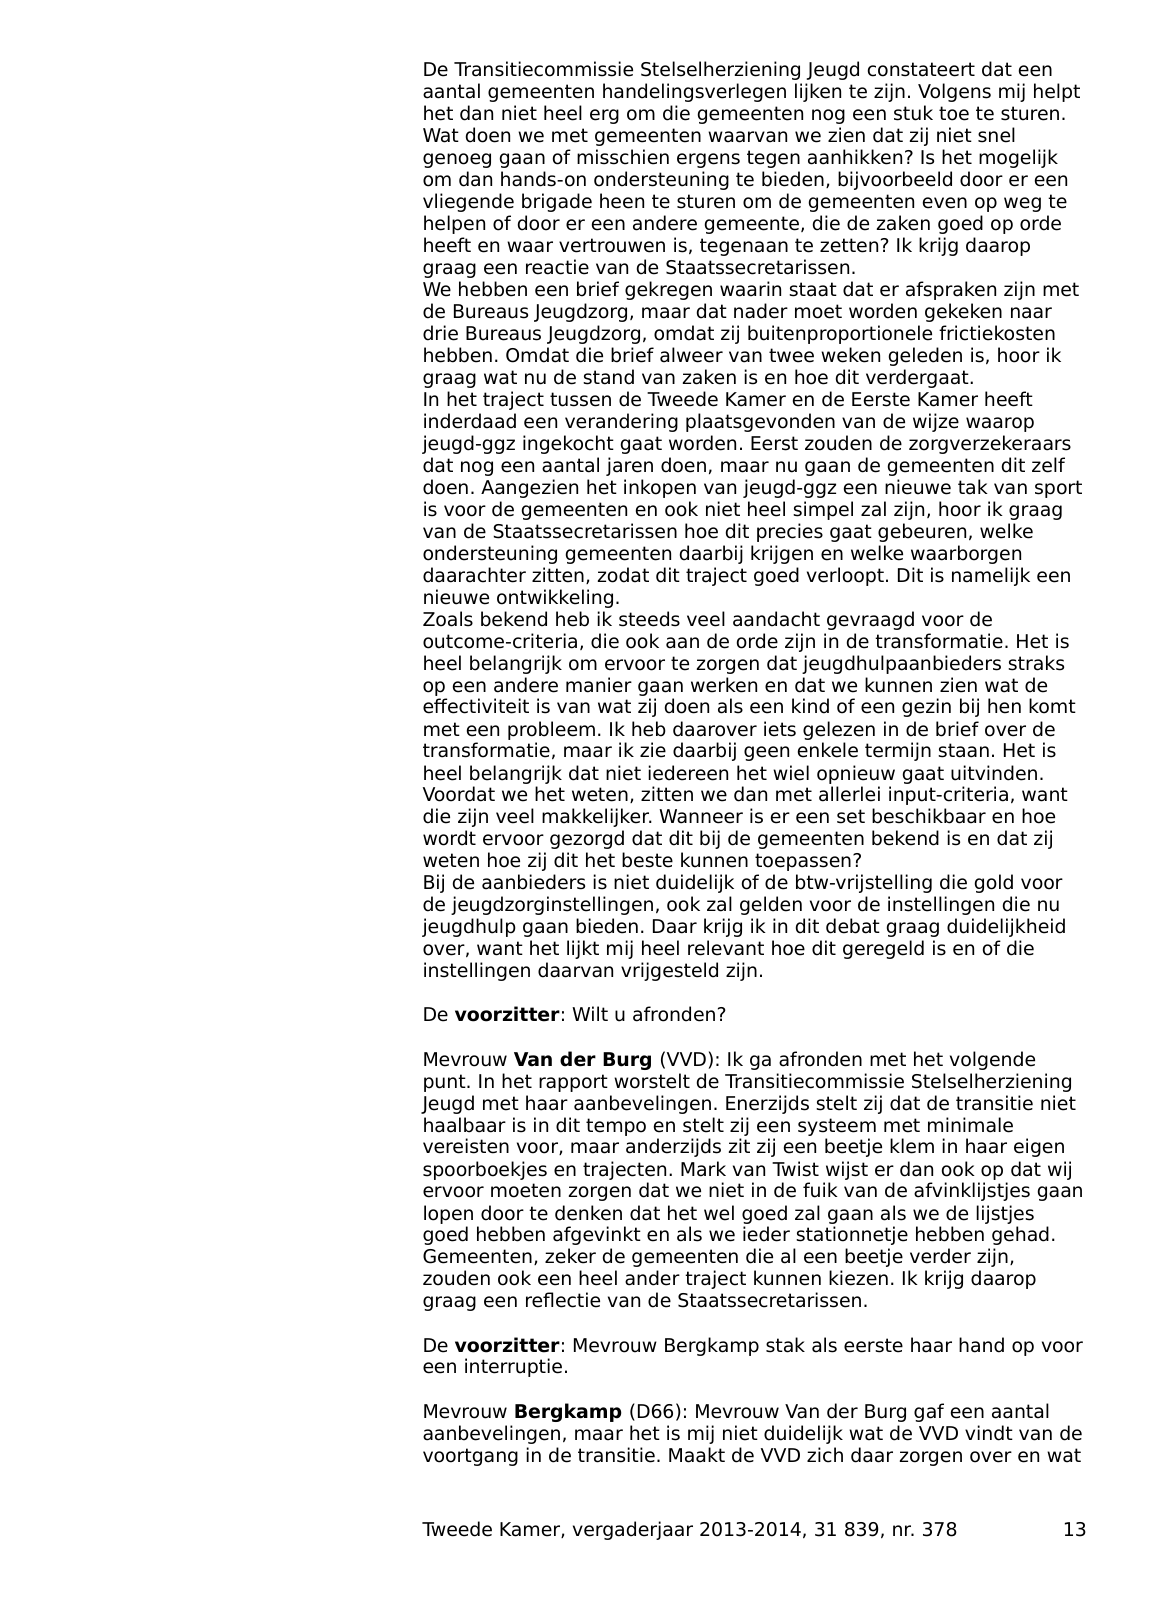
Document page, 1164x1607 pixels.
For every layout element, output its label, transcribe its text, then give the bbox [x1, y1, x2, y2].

text In het traject tussen de Tweede Kamer en de Eerste Kamer heeft inderdaad een verandering plaatsgevonden van de wijze waarop jeugd-ggz ingekocht gaat worden. Eerst zouden de zorgverzekeraars dat nog een aantal jaren doen, maar nu gaan de gemeenten dit zelf doen. Aangezien het inkopen van jeugd-ggz een nieuwe tak van sport is voor de gemeenten en ook niet heel simpel zal zijn, hoor ik graag van de Staatssecretarissen hoe dit precies gaat gebeuren, welke ondersteuning gemeenten daarbij krijgen en welke waarborgen daarachter zitten, zodat dit traject goed verloopt. Dit is namelijk een nieuwe ontwikkeling. [422, 389, 1087, 608]
text Bij de aanbieders is niet duidelijk of de btw-vrijstelling die gold voor de jeugdzorginstellingen, ook zal gelden voor de instellingen die nu jeugdhulp gaan bieden. Daar krijg ik in dit debat graag duidelijkheid over, want het lijkt mij heel relevant hoe dit geregeld is en of die instellingen daarvan vrijgesteld zijn. [422, 872, 1087, 982]
text De voorzitter: Wilt u afronden? [422, 1004, 1087, 1026]
text Mevrouw Bergkamp (D66): Mevrouw Van der Burg gaf een aantal aanbevelingen, maar het is mij niet duidelijk wat de VVD vindt van de voortgang in de transitie. Maakt de VVD zich daar zorgen over en wat [422, 1401, 1087, 1467]
text We hebben een brief gekregen waarin staat dat er afspraken zijn met de Bureaus Jeugdzorg, maar dat nader moet worden gekeken naar drie Bureaus Jeugdzorg, omdat zij buitenproportionele frictiekosten hebben. Omdat die brief alweer van twee weken geleden is, hoor ik graag wat nu de stand van zaken is en hoe dit verdergaat. [422, 279, 1087, 389]
text De voorzitter: Mevrouw Bergkamp stak als eerste haar hand op voor een interruptie. [422, 1334, 1087, 1378]
text De Transitiecommissie Stelselherziening Jeugd constateert dat een aantal gemeenten handelingsverlegen lijken te zijn. Volgens mij helpt het dan niet heel erg om die gemeenten nog een stuk toe te sturen. Wat doen we met gemeenten waarvan we zien dat zij niet snel genoeg gaan of misschien ergens tegen aanhikken? Is het mogelijk om dan hands-on ondersteuning te bieden, bijvoorbeeld door er een vliegende brigade heen te sturen om de gemeenten even op weg te helpen of door er een andere gemeente, die de zaken goed op orde heeft en waar vertrouwen is, tegenaan te zetten? Ik krijg daarop graag een reactie van de Staatssecretarissen. [422, 59, 1087, 279]
text Mevrouw Van der Burg (VVD): Ik ga afronden met het volgende punt. In het rapport worstelt de Transitiecommissie Stelselherziening Jeugd met haar aanbevelingen. Enerzijds stelt zij dat de transitie niet haalbaar is in dit tempo en stelt zij een systeem met minimale vereisten voor, maar anderzijds zit zij een beetje klem in haar eigen spoorboekjes en trajecten. Mark van Twist wijst er dan ook op dat wij ervoor moeten zorgen dat we niet in de fuik van de afvinklijstjes gaan lopen door te denken dat het wel goed zal gaan als we de lijstjes goed hebben afgevinkt en als we ieder stationnetje hebben gehad. Gemeenten, zeker de gemeenten die al een beetje verder zijn, zouden ook een heel ander traject kunnen kiezen. Ik krijg daarop graag een reflectie van de Staatssecretarissen. [422, 1048, 1087, 1312]
text Zoals bekend heb ik steeds veel aandacht gevraagd voor de outcome-criteria, die ook aan de orde zijn in de transformatie. Het is heel belangrijk om ervoor te zorgen dat jeugdhulpaanbieders straks op een andere manier gaan werken en dat we kunnen zien wat de effectiviteit is van wat zij doen als een kind of een gezin bij hen komt met een probleem. Ik heb daarover iets gelezen in de brief over de transformatie, maar ik zie daarbij geen enkele termijn staan. Het is heel belangrijk dat niet iedereen het wiel opnieuw gaat uitvinden. Voordat we het weten, zitten we dan met allerlei input-criteria, want die zijn veel makkelijker. Wanneer is er een set beschikbaar en hoe wordt ervoor gezorgd dat dit bij de gemeenten bekend is en dat zij weten hoe zij dit het beste kunnen toepassen? [422, 608, 1087, 872]
